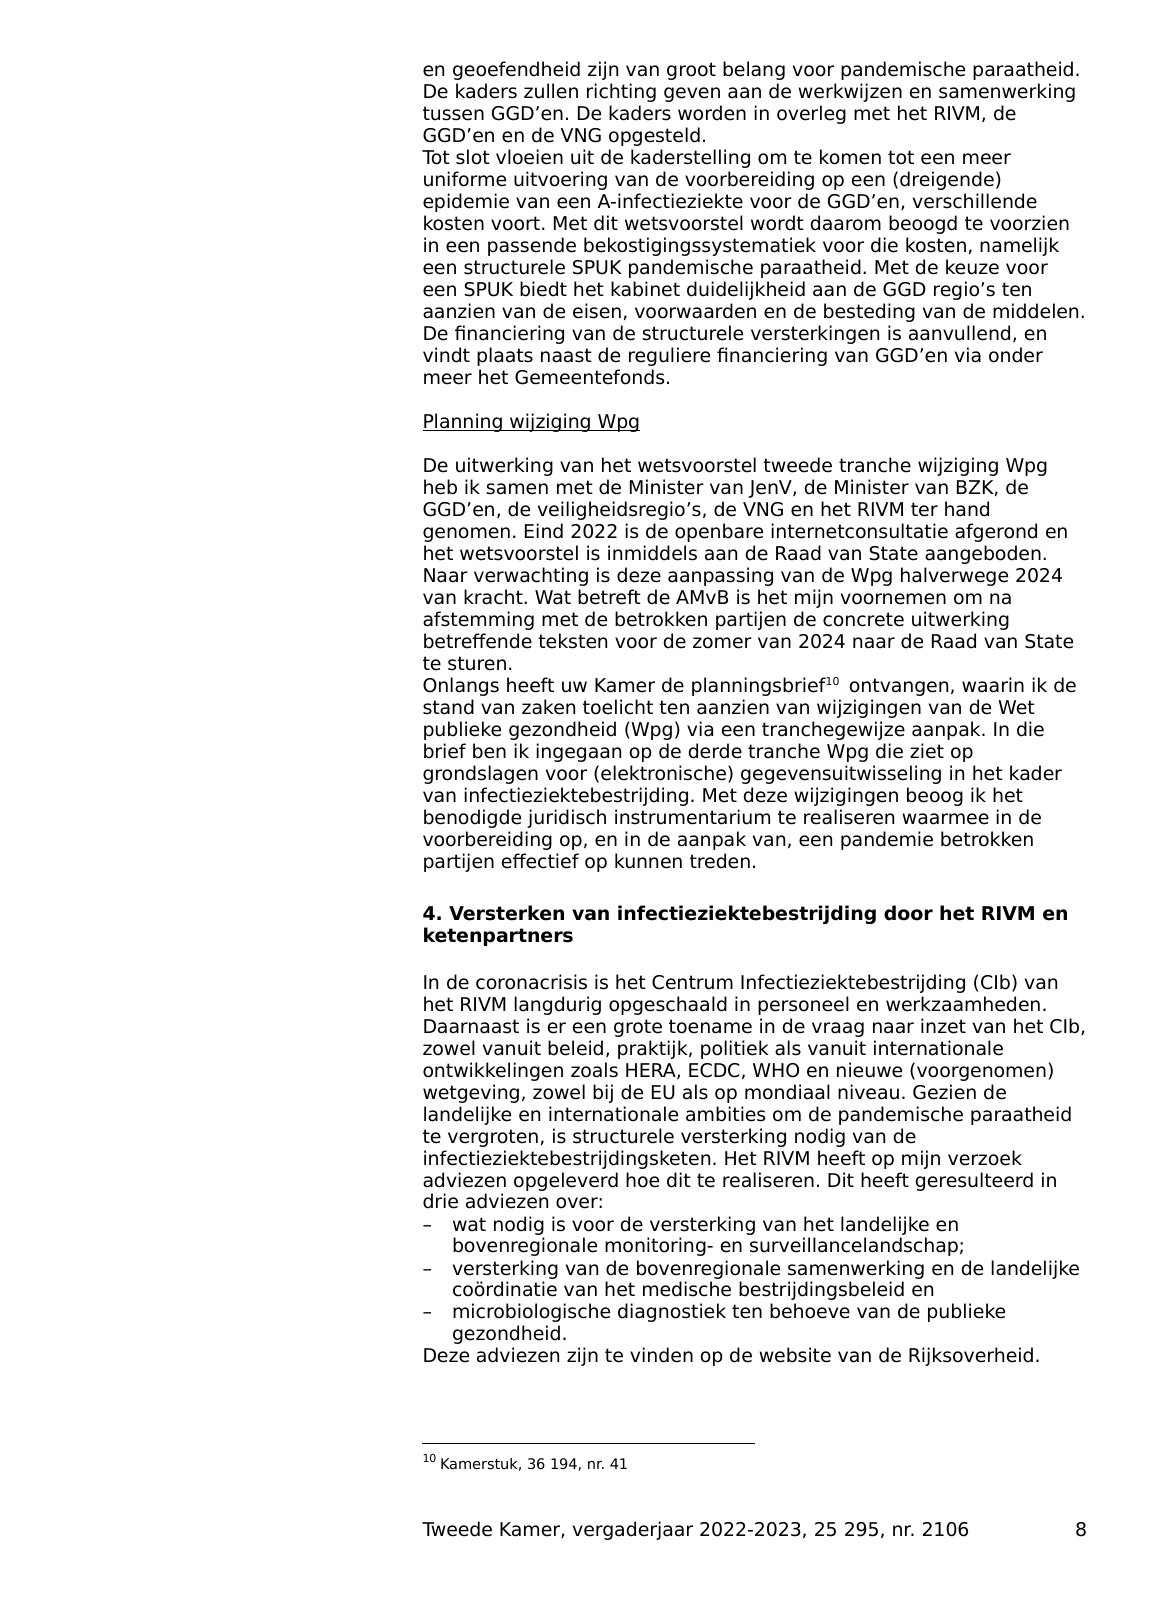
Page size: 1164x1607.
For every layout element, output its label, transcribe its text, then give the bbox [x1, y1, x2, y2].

text De uitwerking van het wetsvoorstel tweede tranche wijziging Wpg heb ik samen met de Minister van JenV, de Minister van BZK, de GGD’en, de veiligheidsregio’s, de VNG en het RIVM ter hand genomen. Eind 2022 is de openbare internetconsultatie afgerond en het wetsvoorstel is inmiddels aan de Raad van State aangeboden. Naar verwachting is deze aanpassing van de Wpg halverwege 2024 van kracht. Wat betreft de AMvB is het mijn voornemen om na afstemming met de betrokken partijen de concrete uitwerking betreffende teksten voor de zomer van 2024 naar de Raad van State te sturen. [422, 455, 1087, 675]
text – versterking van de bovenregionale samenwerking en de landelijke coördinatie van het medische bestrijdingsbeleid en [422, 1257, 1087, 1301]
text – microbiologische diagnostiek ten behoeve van de publieke gezondheid. [422, 1301, 1087, 1345]
text In de coronacrisis is het Centrum Infectieziektebestrijding (CIb) van het RIVM langdurig opgeschaald in personeel en werkzaamheden. Daarnaast is er een grote toename in de vraag naar inzet van het CIb, zowel vanuit beleid, praktijk, politiek als vanuit internationale ontwikkelingen zoals HERA, ECDC, WHO en nieuwe (voorgenomen) wetgeving, zowel bij de EU als op mondiaal niveau. Gezien de landelijke en internationale ambities om de pandemische paraatheid te vergroten, is structurele versterking nodig van de infectieziektebestrijdingsketen. Het RIVM heeft op mijn verzoek adviezen opgeleverd hoe dit te realiseren. Dit heeft geresulteerd in drie adviezen over: [422, 972, 1087, 1213]
subtitle Planning wijziging Wpg [422, 411, 1087, 433]
text – wat nodig is voor de versterking van het landelijke en bovenregionale monitoring- en surveillancelandschap; [422, 1213, 1087, 1257]
text Onlangs heeft uw Kamer de planningsbrief ontvangen, waarin ik de stand van zaken toelicht ten aanzien van wijzigingen van de Wet publieke gezondheid (Wpg) via een tranchegewijze aanpak. In die brief ben ik ingegaan op de derde tranche Wpg die ziet op grondslagen voor (elektronische) gegevensuitwisseling in het kader van infectieziektebestrijding. Met deze wijzigingen beoog ik het benodigde juridisch instrumentarium te realiseren waarmee in de voorbereiding op, en in de aanpak van, een pandemie betrokken partijen effectief op kunnen treden. [422, 675, 1087, 873]
text Deze adviezen zijn te vinden op de website van de Rijksoverheid. [422, 1345, 1087, 1367]
text en geoefendheid zijn van groot belang voor pandemische paraatheid. De kaders zullen richting geven aan de werkwijzen en samenwerking tussen GGD’en. De kaders worden in overleg met het RIVM, de GGD’en en de VNG opgesteld. [422, 59, 1087, 147]
text Kamerstuk, 36 194, nr. 41 [422, 1452, 1087, 1474]
text Tot slot vloeien uit de kaderstelling om te komen tot een meer uniforme uitvoering van de voorbereiding op een (dreigende) epidemie van een A-infectieziekte voor de GGD’en, verschillende kosten voort. Met dit wetsvoorstel wordt daarom beoogd te voorzien in een passende bekostigingssystematiek voor die kosten, namelijk een structurele SPUK pandemische paraatheid. Met de keuze voor een SPUK biedt het kabinet duidelijkheid aan de GGD regio’s ten aanzien van de eisen, voorwaarden en de besteding van de middelen. De financiering van de structurele versterkingen is aanvullend, en vindt plaats naast de reguliere financiering van GGD’en via onder meer het Gemeentefonds. [422, 147, 1087, 389]
subtitle 4. Versterken van infectieziektebestrijding door het RIVM en ketenpartners [422, 903, 1087, 947]
